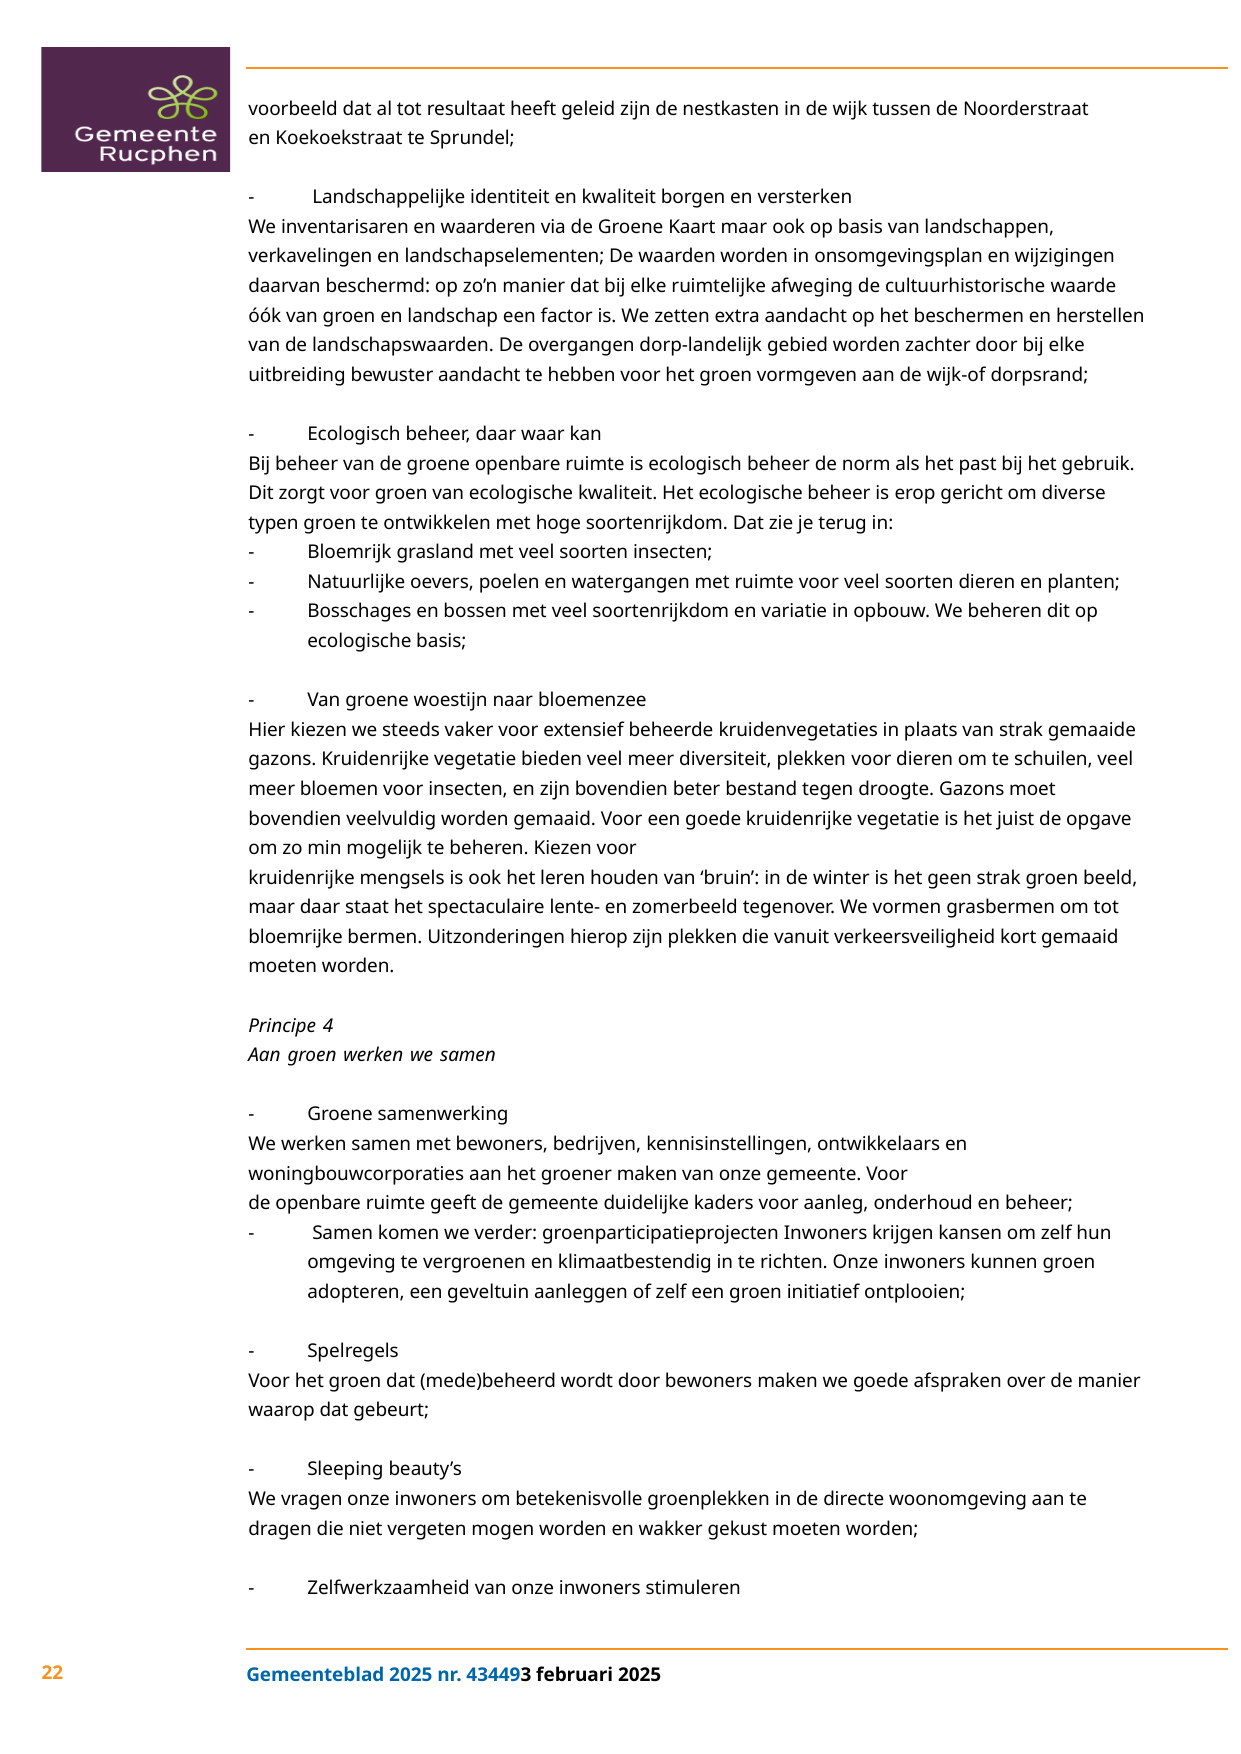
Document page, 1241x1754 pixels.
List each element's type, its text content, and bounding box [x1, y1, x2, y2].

list Natuurlijke oevers, poelen en watergangen met ruimte voor veel soorten dieren en planten; [248, 568, 1152, 594]
list Zelfwerkzaamheid van onze inwoners stimuleren [248, 1574, 1152, 1600]
text Principe 4 [248, 1012, 1152, 1038]
text Voor het groen dat (mede)beheerd wordt door bewoners maken we goede afspraken over de manier waarop dat gebeurt; [248, 1367, 1152, 1422]
picture [41, 47, 231, 172]
list Landschappelijke identiteit en kwaliteit borgen en versterken [248, 183, 1152, 209]
list Samen komen we verder: groenparticipatieprojecten Inwoners krijgen kansen om zelf hun omgeving te vergroenen en klimaatbestendig in te richten. Onze inwoners kunnen groen adopteren, een geveltuin aanleggen of zelf een groen initiatief ontplooien; [248, 1219, 1152, 1304]
text We werken samen met bewoners, bedrijven, kennisinstellingen, ontwikkelaars en woningbouwcorporaties aan het groener maken van onze gemeente. Voor de openbare ruimte geeft de gemeente duidelijke kaders voor aanleg, onderhoud en beheer; [248, 1130, 1152, 1215]
text voorbeeld dat al tot resultaat heeft geleid zijn de nestkasten in de wijk tussen de Noorderstraat en Koekoekstraat te Sprundel; [248, 95, 1152, 150]
list Ecologisch beheer, daar waar kan [248, 420, 1152, 446]
list Spelregels [248, 1337, 1152, 1363]
text Aan groen werken we samen [248, 1041, 1152, 1067]
text We inventarisaren en waarderen via de Groene Kaart maar ook op basis van landschappen, verkavelingen en landschapselementen; De waarden worden in onsomgevingsplan en wijzigingen daarvan beschermd: op zo’n manier dat bij elke ruimtelijke afweging de cultuurhistorische waarde óók van groen en landschap een factor is. We zetten extra aandacht op het beschermen en herstellen van de landschapswaarden. De overgangen dorp-landelijk gebied worden zachter door bij elke uitbreiding bewuster aandacht te hebben voor het groen vormgeven aan de wijk-of dorpsrand; [248, 213, 1152, 387]
list Groene samenwerking [248, 1101, 1152, 1126]
list Sleeping beauty’s [248, 1456, 1152, 1481]
text We vragen onze inwoners om betekenisvolle groenplekken in de directe woonomgeving aan te dragen die niet vergeten mogen worden en wakker gekust moeten worden; [248, 1485, 1152, 1541]
list Bosschages en bossen met veel soortenrijkdom en variatie in opbouw. We beheren dit op ecologische basis; [248, 598, 1152, 653]
text Hier kiezen we steeds vaker voor extensief beheerde kruidenvegetaties in plaats van strak gemaaide gazons. Kruidenrijke vegetatie bieden veel meer diversiteit, plekken voor dieren om te schuilen, veel meer bloemen voor insecten, en zijn bovendien beter bestand tegen droogte. Gazons moet bovendien veelvuldig worden gemaaid. Voor een goede kruidenrijke vegetatie is het juist de opgave om zo min mogelijk te beheren. Kiezen voor kruidenrijke mengsels is ook het leren houden van ‘bruin’: in de winter is het geen strak groen beeld, maar daar staat het spectaculaire lente- en zomerbeeld tegenover. We vormen grasbermen om tot bloemrijke bermen. Uitzonderingen hierop zijn plekken die vanuit verkeersveiligheid kort gemaaid moeten worden. [248, 716, 1152, 978]
text Bij beheer van de groene openbare ruimte is ecologisch beheer de norm als het past bij het gebruik. Dit zorgt voor groen van ecologische kwaliteit. Het ecologische beheer is erop gericht om diverse typen groen te ontwikkelen met hoge soortenrijkdom. Dat zie je terug in: [248, 450, 1152, 535]
list Bloemrijk grasland met veel soorten insecten; [248, 538, 1152, 564]
list Van groene woestijn naar bloemenzee [248, 686, 1152, 712]
